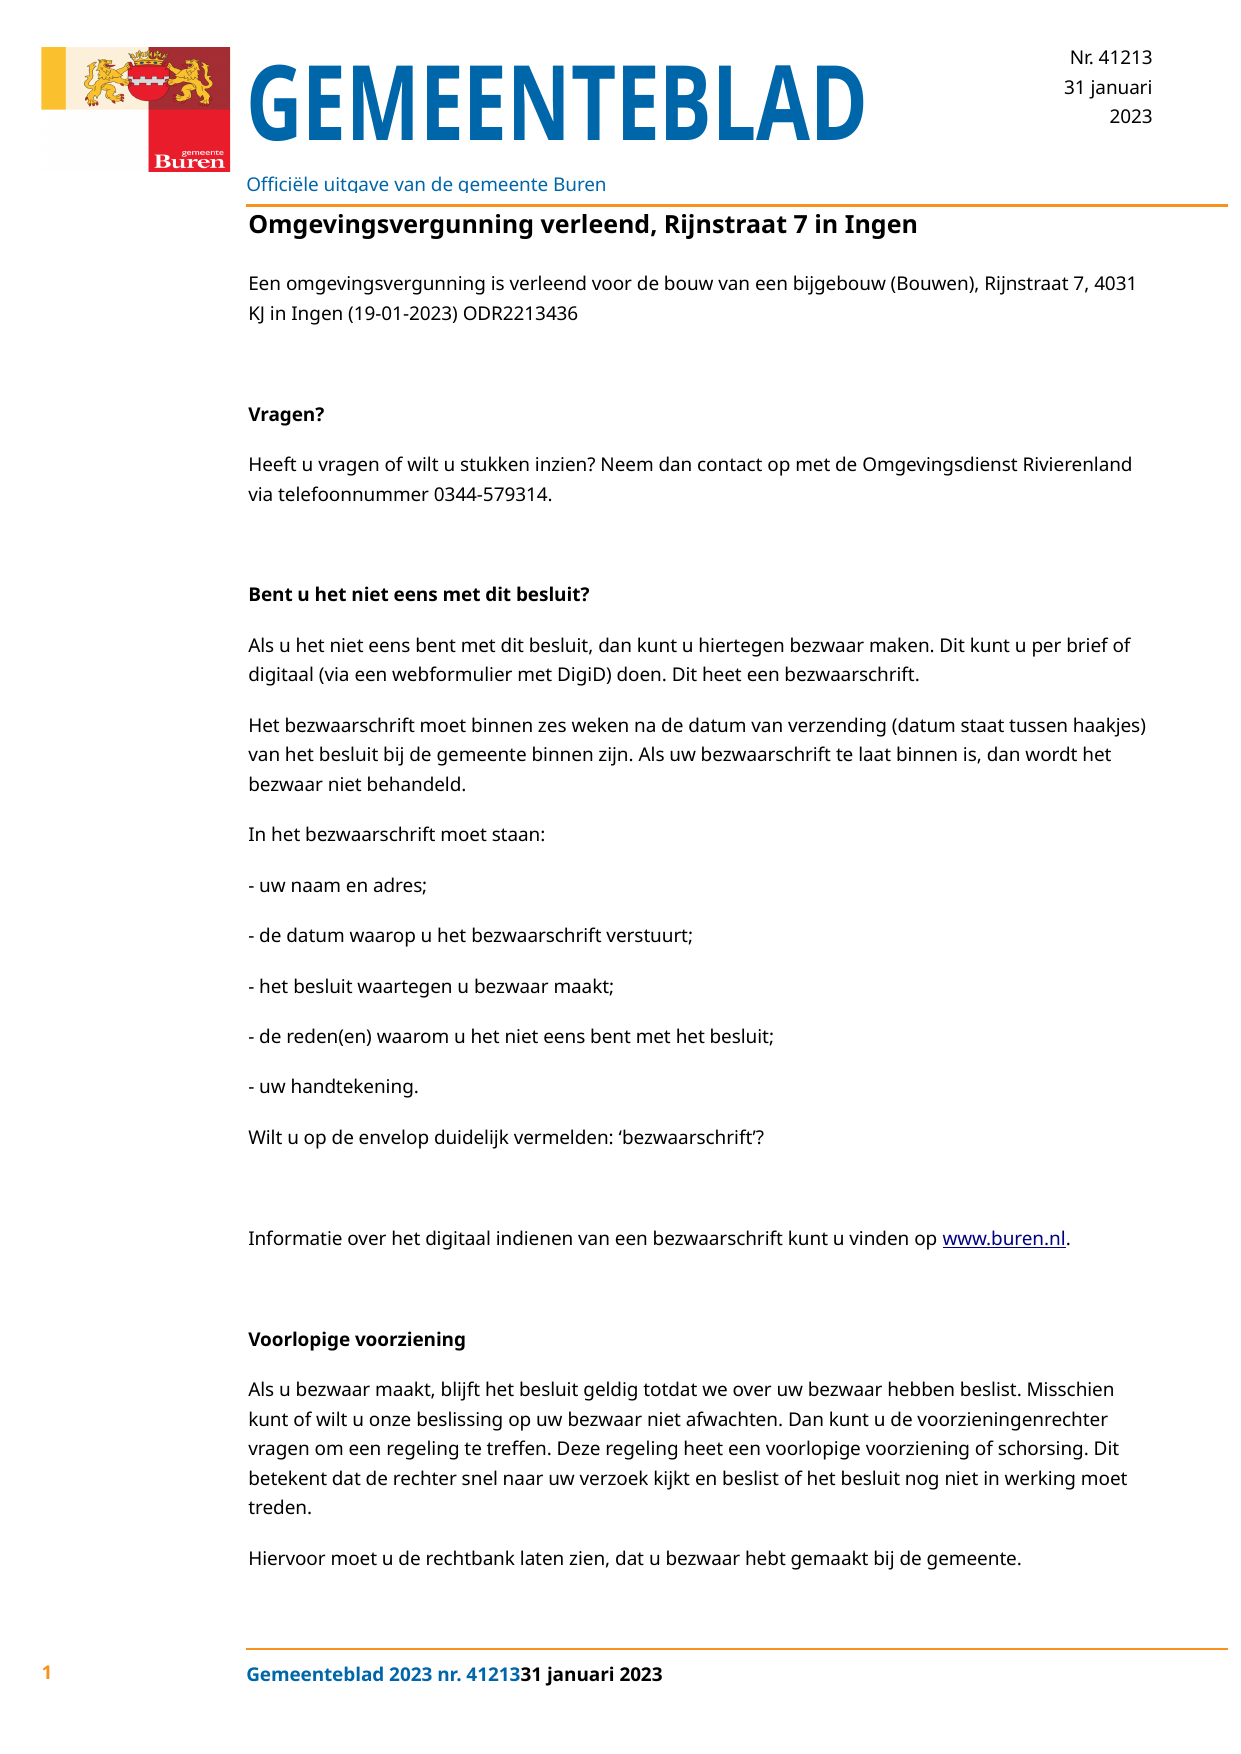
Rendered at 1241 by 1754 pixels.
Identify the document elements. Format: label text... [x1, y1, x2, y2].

text - de reden(en) waarom u het niet eens bent met het besluit; [248, 1023, 1152, 1049]
text - het besluit waartegen u bezwaar maakt; [248, 973, 1152, 998]
text Als u bezwaar maakt, blijft het besluit geldig totdat we over uw bezwaar hebben beslist. Misschien kunt of wilt u onze beslissing op uw bezwaar niet afwachten. Dan kunt u de voorzieningenrechter vragen om een regeling te treffen. Deze regeling heet een voorlopige voorziening of schorsing. Dit betekent dat de rechter snel naar uw verzoek kijkt en beslist of het besluit nog niet in werking moet treden. [248, 1376, 1152, 1520]
text In het bezwaarschrift moet staan: [248, 822, 1152, 847]
text Als u het niet eens bent met dit besluit, dan kunt u hiertegen bezwaar maken. Dit kunt u per brief of digitaal (via een webformulier met DigiD) doen. Dit heet een bezwaarschrift. [248, 632, 1152, 687]
text Bent u het niet eens met dit besluit? [248, 582, 1152, 607]
text Hiervoor moet u de rechtbank laten zien, dat u bezwaar hebt gemaakt bij de gemeente. [248, 1545, 1152, 1571]
text Wilt u op de envelop duidelijk vermelden: ‘bezwaarschrift’? [248, 1124, 1152, 1150]
text Vragen? [248, 401, 1152, 426]
text - de datum waarop u het bezwaarschrift verstuurt; [248, 922, 1152, 948]
text Informatie over het digitaal indienen van een bezwaarschrift kunt u vinden op www.buren.nl. [248, 1225, 1152, 1251]
text Voorlopige voorziening [248, 1326, 1152, 1351]
text Het bezwaarschrift moet binnen zes weken na de datum van verzending (datum staat tussen haakjes) van het besluit bij de gemeente binnen zijn. Als uw bezwaarschrift te laat binnen is, dan wordt het bezwaar niet behandeld. [248, 712, 1152, 797]
picture [41, 47, 231, 172]
text - uw naam en adres; [248, 872, 1152, 898]
text Heeft u vragen of wilt u stukken inzien? Neem dan contact op met de Omgevingsdienst Rivierenland via telefoonnummer 0344-579314. [248, 451, 1152, 506]
text Een omgevingsvergunning is verleend voor de bouw van een bijgebouw (Bouwen), Rijnstraat 7, 4031 KJ in Ingen (19-01-2023) ODR2213436 [248, 270, 1152, 326]
text - uw handtekening. [248, 1074, 1152, 1099]
text Omgevingsvergunning verleend, Rijnstraat 7 in Ingen [248, 207, 1152, 241]
